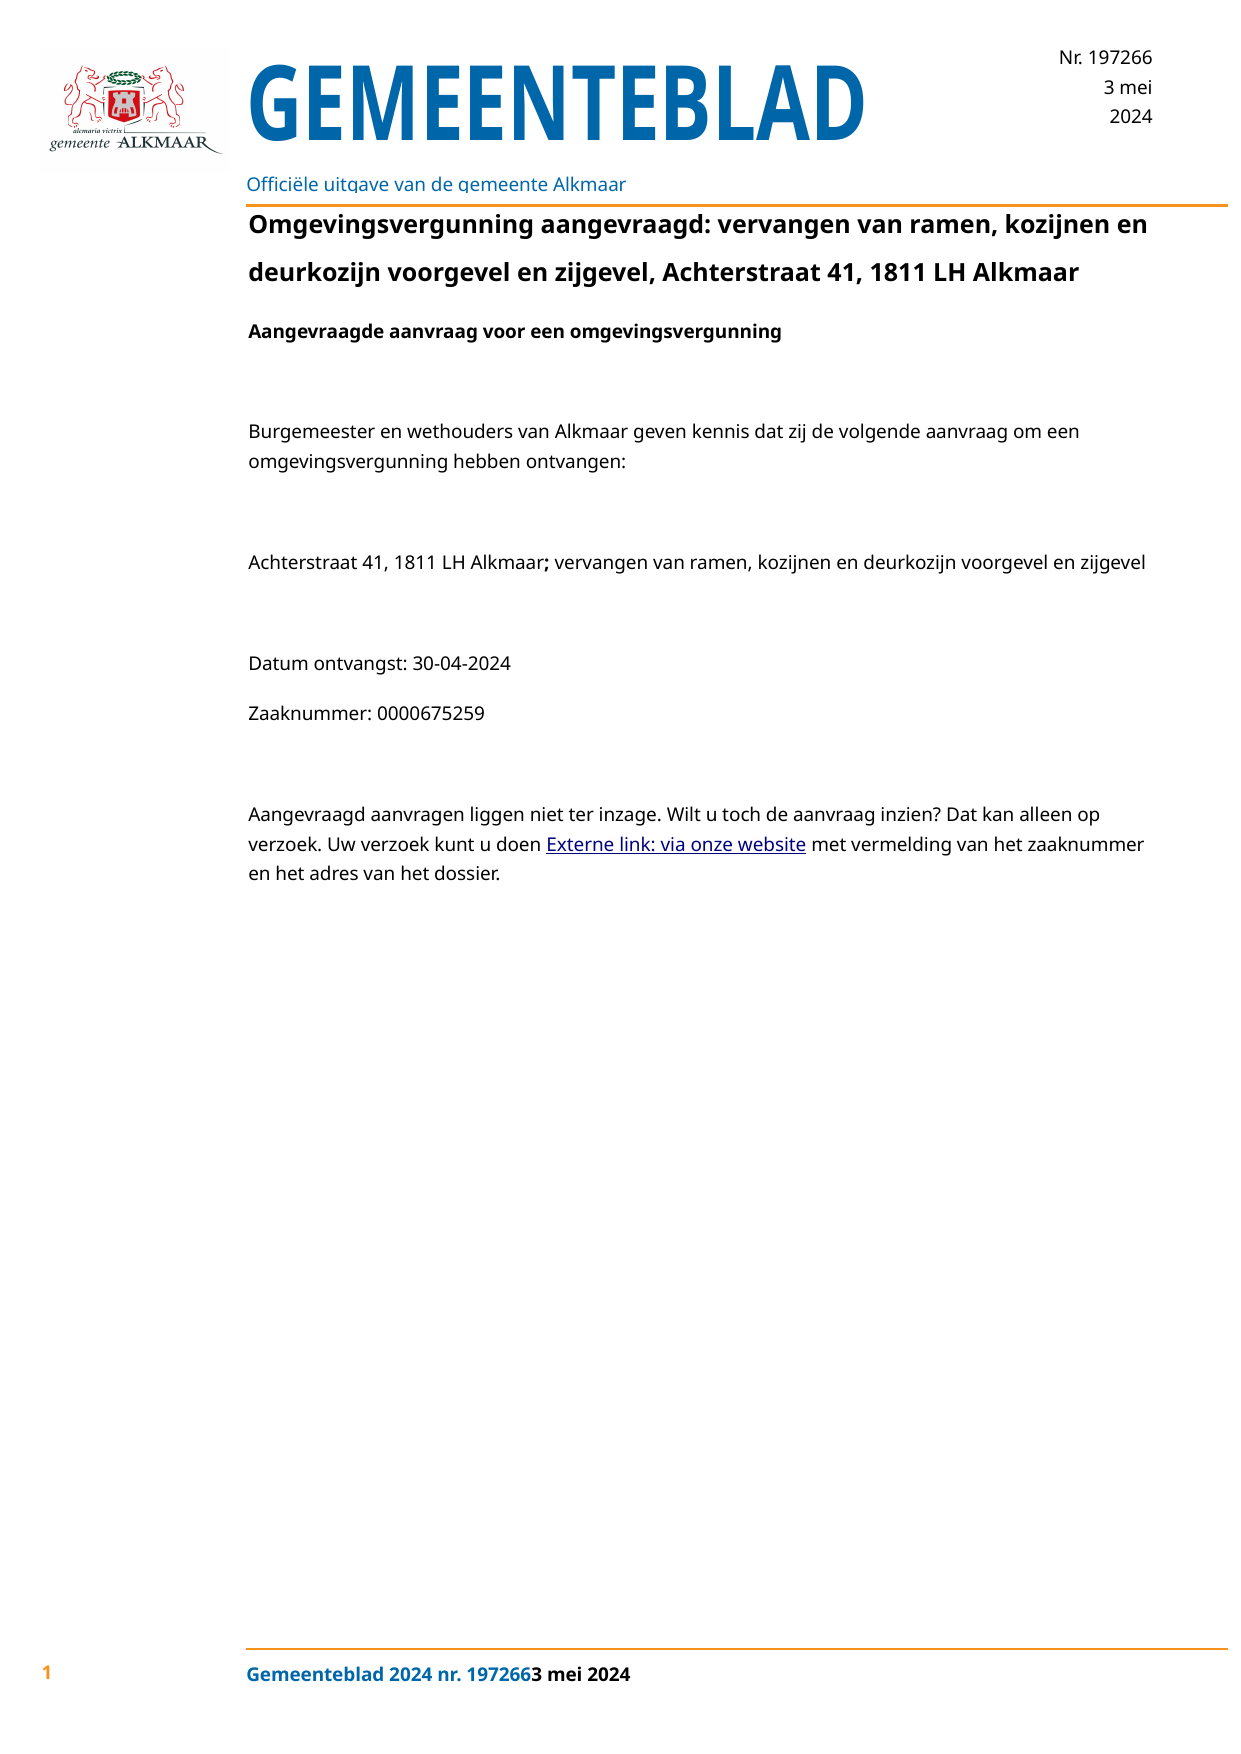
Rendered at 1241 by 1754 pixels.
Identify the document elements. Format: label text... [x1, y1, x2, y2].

text Zaaknummer: 0000675259 [248, 700, 1152, 726]
picture [41, 47, 231, 172]
text Omgevingsvergunning aangevraagd: vervangen van ramen, kozijnen en deurkozijn voorgevel en zijgevel, Achterstraat 41, 1811 LH Alkmaar [248, 207, 1152, 288]
text Aangevraagde aanvraag voor een omgevingsvergunning [248, 318, 1152, 344]
text Achterstraat 41, 1811 LH Alkmaar; vervangen van ramen, kozijnen en deurkozijn voorgevel en zijgevel [248, 549, 1152, 575]
text Burgemeester en wethouders van Alkmaar geven kennis dat zij de volgende aanvraag om een omgevingsvergunning hebben ontvangen: [248, 419, 1152, 474]
text Datum ontvangst: 30-04-2024 [248, 650, 1152, 676]
text Aangevraagd aanvragen liggen niet ter inzage. Wilt u toch de aanvraag inzien? Dat kan alleen op verzoek. Uw verzoek kunt u doen Externe link: via onze website met vermelding van het zaaknummer en het adres van het dossier. [248, 801, 1152, 886]
